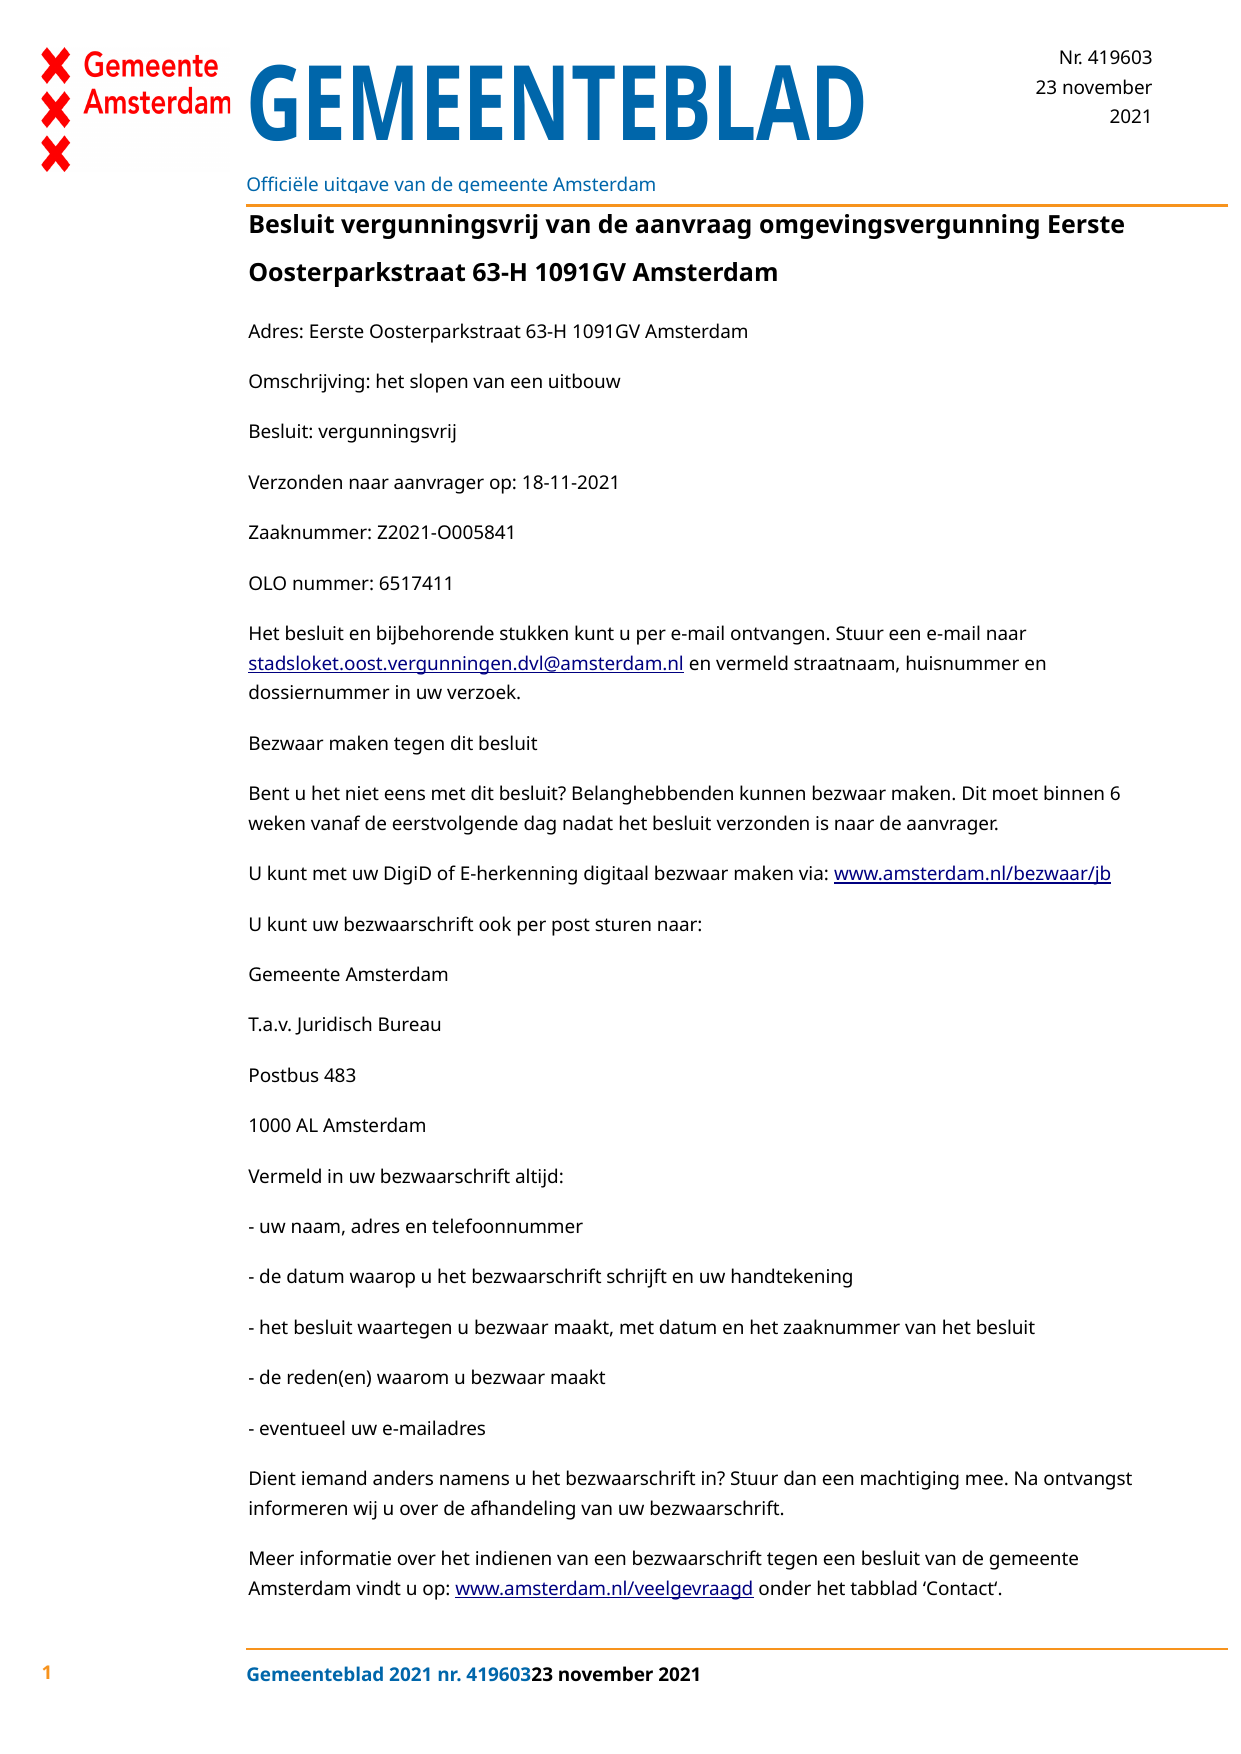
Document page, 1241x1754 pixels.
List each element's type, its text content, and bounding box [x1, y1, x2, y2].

text - uw naam, adres en telefoonnummer [248, 1213, 1152, 1239]
text - het besluit waartegen u bezwaar maakt, met datum en het zaaknummer van het besluit [248, 1314, 1152, 1340]
text U kunt uw bezwaarschrift ook per post sturen naar: [248, 911, 1152, 937]
text Postbus 483 [248, 1062, 1152, 1088]
text Omschrijving: het slopen van een uitbouw [248, 368, 1152, 394]
text U kunt met uw DigiD of E-herkenning digitaal bezwaar maken via: www.amsterdam.nl/bezwaar/jb [248, 860, 1152, 886]
text Vermeld in uw bezwaarschrift altijd: [248, 1163, 1152, 1189]
text 1000 AL Amsterdam [248, 1112, 1152, 1138]
text Adres: Eerste Oosterparkstraat 63-H 1091GV Amsterdam [248, 318, 1152, 344]
text Besluit: vergunningsvrij [248, 419, 1152, 444]
text - de datum waarop u het bezwaarschrift schrijft en uw handtekening [248, 1264, 1152, 1289]
text - eventueel uw e-mailadres [248, 1415, 1152, 1441]
text Verzonden naar aanvrager op: 18-11-2021 [248, 469, 1152, 495]
text Besluit vergunningsvrij van de aanvraag omgevingsvergunning Eerste Oosterparkstraat 63-H 1091GV Amsterdam [248, 207, 1152, 288]
text Bezwaar maken tegen dit besluit [248, 730, 1152, 756]
text OLO nummer: 6517411 [248, 570, 1152, 596]
text Bent u het niet eens met dit besluit? Belanghebbenden kunnen bezwaar maken. Dit moet binnen 6 weken vanaf de eerstvolgende dag nadat het besluit verzonden is naar de aanvrager. [248, 780, 1152, 836]
text Zaaknummer: Z2021-O005841 [248, 519, 1152, 545]
picture [41, 47, 231, 172]
text T.a.v. Juridisch Bureau [248, 1012, 1152, 1037]
text Het besluit en bijbehorende stukken kunt u per e-mail ontvangen. Stuur een e-mail naar stadsloket.oost.vergunningen.dvl@amsterdam.nl en vermeld straatnaam, huisnummer en dossiernummer in uw verzoek. [248, 620, 1152, 705]
text Gemeente Amsterdam [248, 961, 1152, 987]
text Dient iemand anders namens u het bezwaarschrift in? Stuur dan een machtiging mee. Na ontvangst informeren wij u over de afhandeling van uw bezwaarschrift. [248, 1465, 1152, 1521]
text Meer informatie over het indienen van een bezwaarschrift tegen een besluit van de gemeente Amsterdam vindt u op: www.amsterdam.nl/veelgevraagd onder het tabblad ‘Contact‘. [248, 1545, 1152, 1601]
text - de reden(en) waarom u bezwaar maakt [248, 1364, 1152, 1390]
